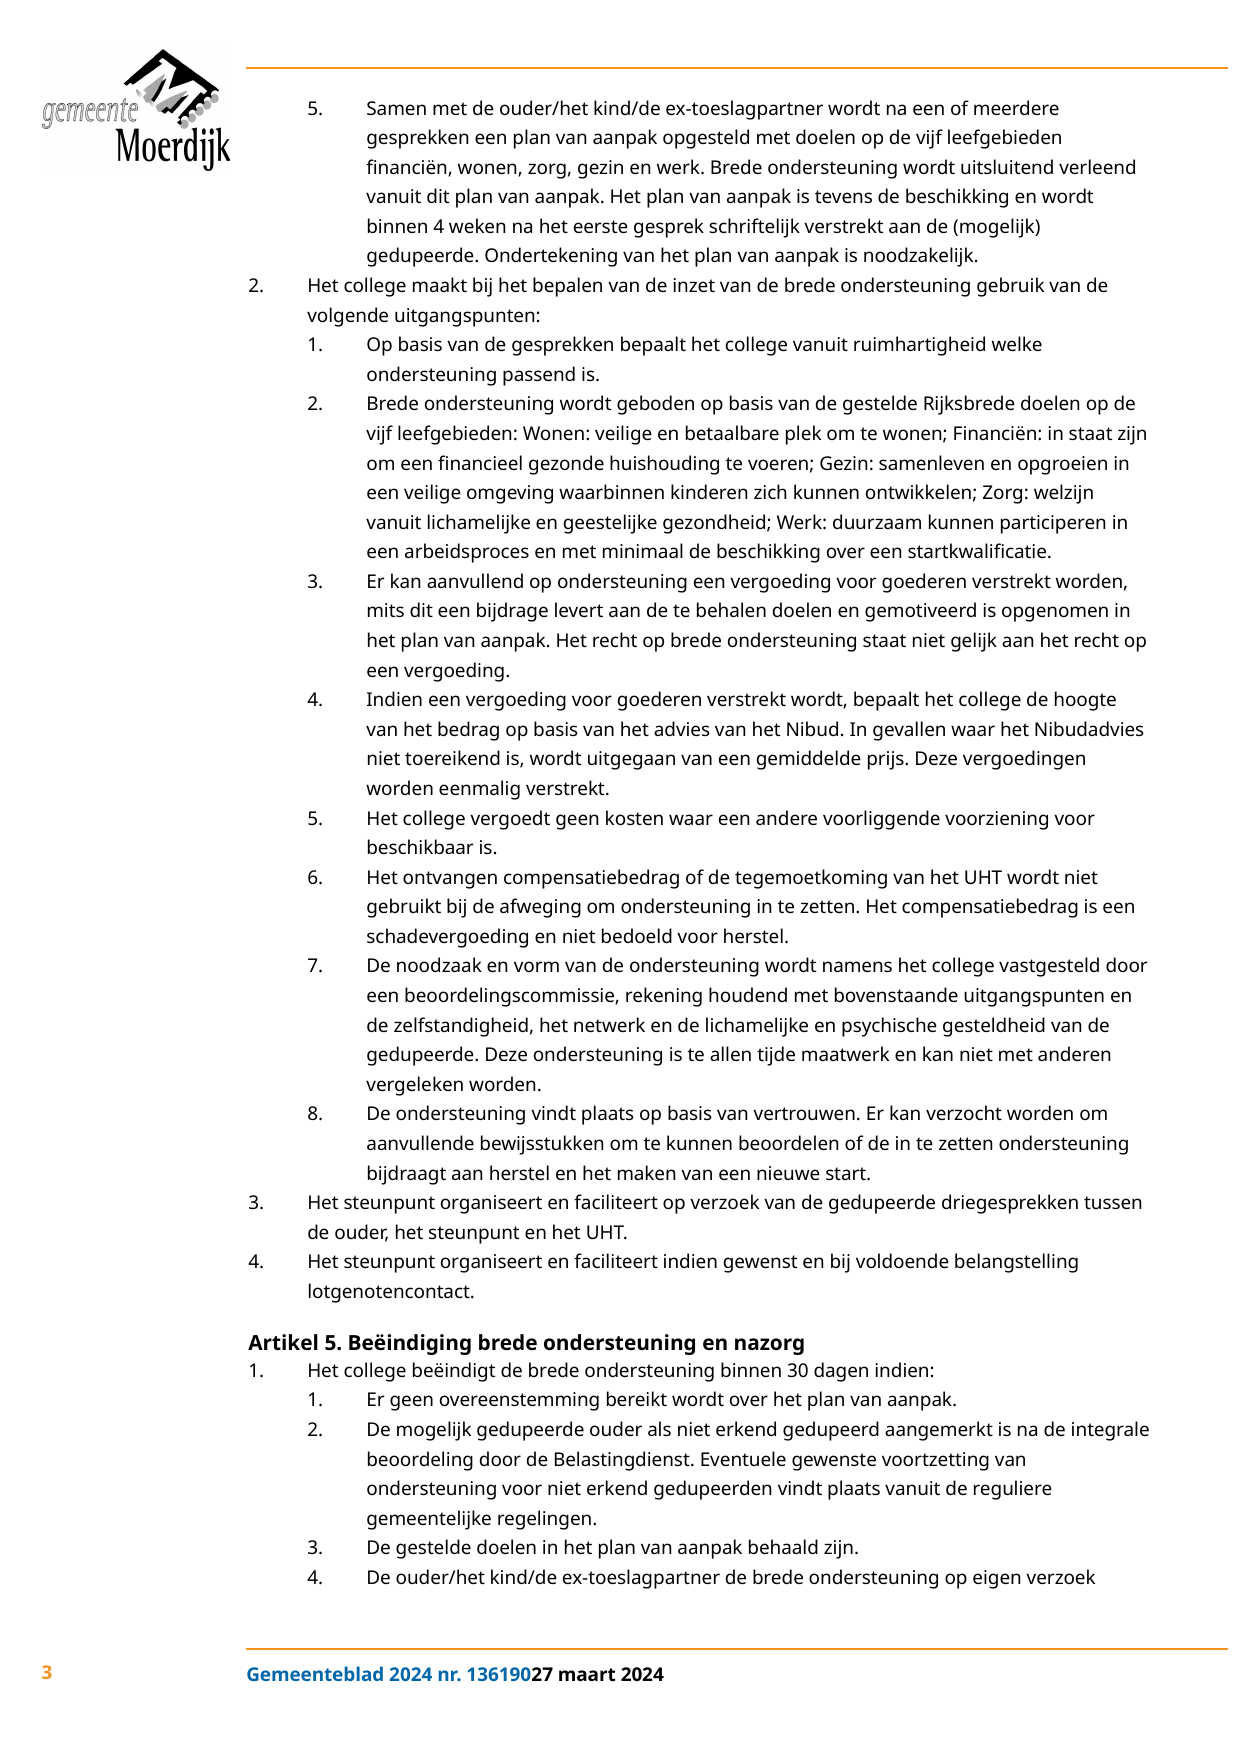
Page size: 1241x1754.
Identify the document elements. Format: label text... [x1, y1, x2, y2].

list Het steunpunt organiseert en faciliteert op verzoek van de gedupeerde driegesprekken tussen de ouder, het steunpunt en het UHT. [248, 1189, 1152, 1245]
list Het college vergoedt geen kosten waar een andere voorliggende voorziening voor beschikbaar is. [307, 805, 1152, 860]
list De mogelijk gedupeerde ouder als niet erkend gedupeerd aangemerkt is na de integrale beoordeling door de Belastingdienst. Eventuele gewenste voortzetting van ondersteuning voor niet erkend gedupeerden vindt plaats vanuit de reguliere gemeentelijke regelingen. [307, 1416, 1152, 1531]
list Brede ondersteuning wordt geboden op basis van de gestelde Rijksbrede doelen op de vijf leefgebieden: Wonen: veilige en betaalbare plek om te wonen; Financiën: in staat zijn om een financieel gezonde huishouding te voeren; Gezin: samenleven en opgroeien in een veilige omgeving waarbinnen kinderen zich kunnen ontwikkelen; Zorg: welzijn vanuit lichamelijke en geestelijke gezondheid; Werk: duurzaam kunnen participeren in een arbeidsproces en met minimaal de beschikking over een startkwalificatie. [307, 391, 1152, 564]
text Artikel 5. Beëindiging brede ondersteuning en nazorg [248, 1328, 1152, 1357]
picture [41, 47, 231, 172]
list Het ontvangen compensatiebedrag of de tegemoetkoming van het UHT wordt niet gebruikt bij de afweging om ondersteuning in te zetten. Het compensatiebedrag is een schadevergoeding en niet bedoeld voor herstel. [307, 864, 1152, 949]
list Er kan aanvullend op ondersteuning een vergoeding voor goederen verstrekt worden, mits dit een bijdrage levert aan de te behalen doelen en gemotiveerd is opgenomen in het plan van aanpak. Het recht op brede ondersteuning staat niet gelijk aan het recht op een vergoeding. [307, 568, 1152, 683]
list Samen met de ouder/het kind/de ex-toeslagpartner wordt na een of meerdere gesprekken een plan van aanpak opgesteld met doelen op de vijf leefgebieden financiën, wonen, zorg, gezin en werk. Brede ondersteuning wordt uitsluitend verleend vanuit dit plan van aanpak. Het plan van aanpak is tevens de beschikking en wordt binnen 4 weken na het eerste gesprek schriftelijk verstrekt aan de (mogelijk) gedupeerde. Ondertekening van het plan van aanpak is noodzakelijk. [307, 95, 1152, 268]
list Er geen overeenstemming bereikt wordt over het plan van aanpak. [307, 1387, 1152, 1412]
list Het college beëindigt de brede ondersteuning binnen 30 dagen indien: [248, 1357, 1152, 1383]
list De gestelde doelen in het plan van aanpak behaald zijn. [307, 1534, 1152, 1560]
list Op basis van de gesprekken bepaalt het college vanuit ruimhartigheid welke ondersteuning passend is. [307, 331, 1152, 387]
list Het steunpunt organiseert en faciliteert indien gewenst en bij voldoende belangstelling lotgenotencontact. [248, 1248, 1152, 1304]
list De ouder/het kind/de ex-toeslagpartner de brede ondersteuning op eigen verzoek [307, 1564, 1152, 1590]
list Indien een vergoeding voor goederen verstrekt wordt, bepaalt het college de hoogte van het bedrag op basis van het advies van het Nibud. In gevallen waar het Nibudadvies niet toereikend is, wordt uitgegaan van een gemiddelde prijs. Deze vergoedingen worden eenmalig verstrekt. [307, 686, 1152, 801]
list De ondersteuning vindt plaats op basis van vertrouwen. Er kan verzocht worden om aanvullende bewijsstukken om te kunnen beoordelen of de in te zetten ondersteuning bijdraagt aan herstel en het maken van een nieuwe start. [307, 1101, 1152, 1186]
list Het college maakt bij het bepalen van de inzet van de brede ondersteuning gebruik van de volgende uitgangspunten: [248, 272, 1152, 328]
list De noodzaak en vorm van de ondersteuning wordt namens het college vastgesteld door een beoordelingscommissie, rekening houdend met bovenstaande uitgangspunten en de zelfstandigheid, het netwerk en de lichamelijke en psychische gesteldheid van de gedupeerde. Deze ondersteuning is te allen tijde maatwerk en kan niet met anderen vergeleken worden. [307, 953, 1152, 1097]
